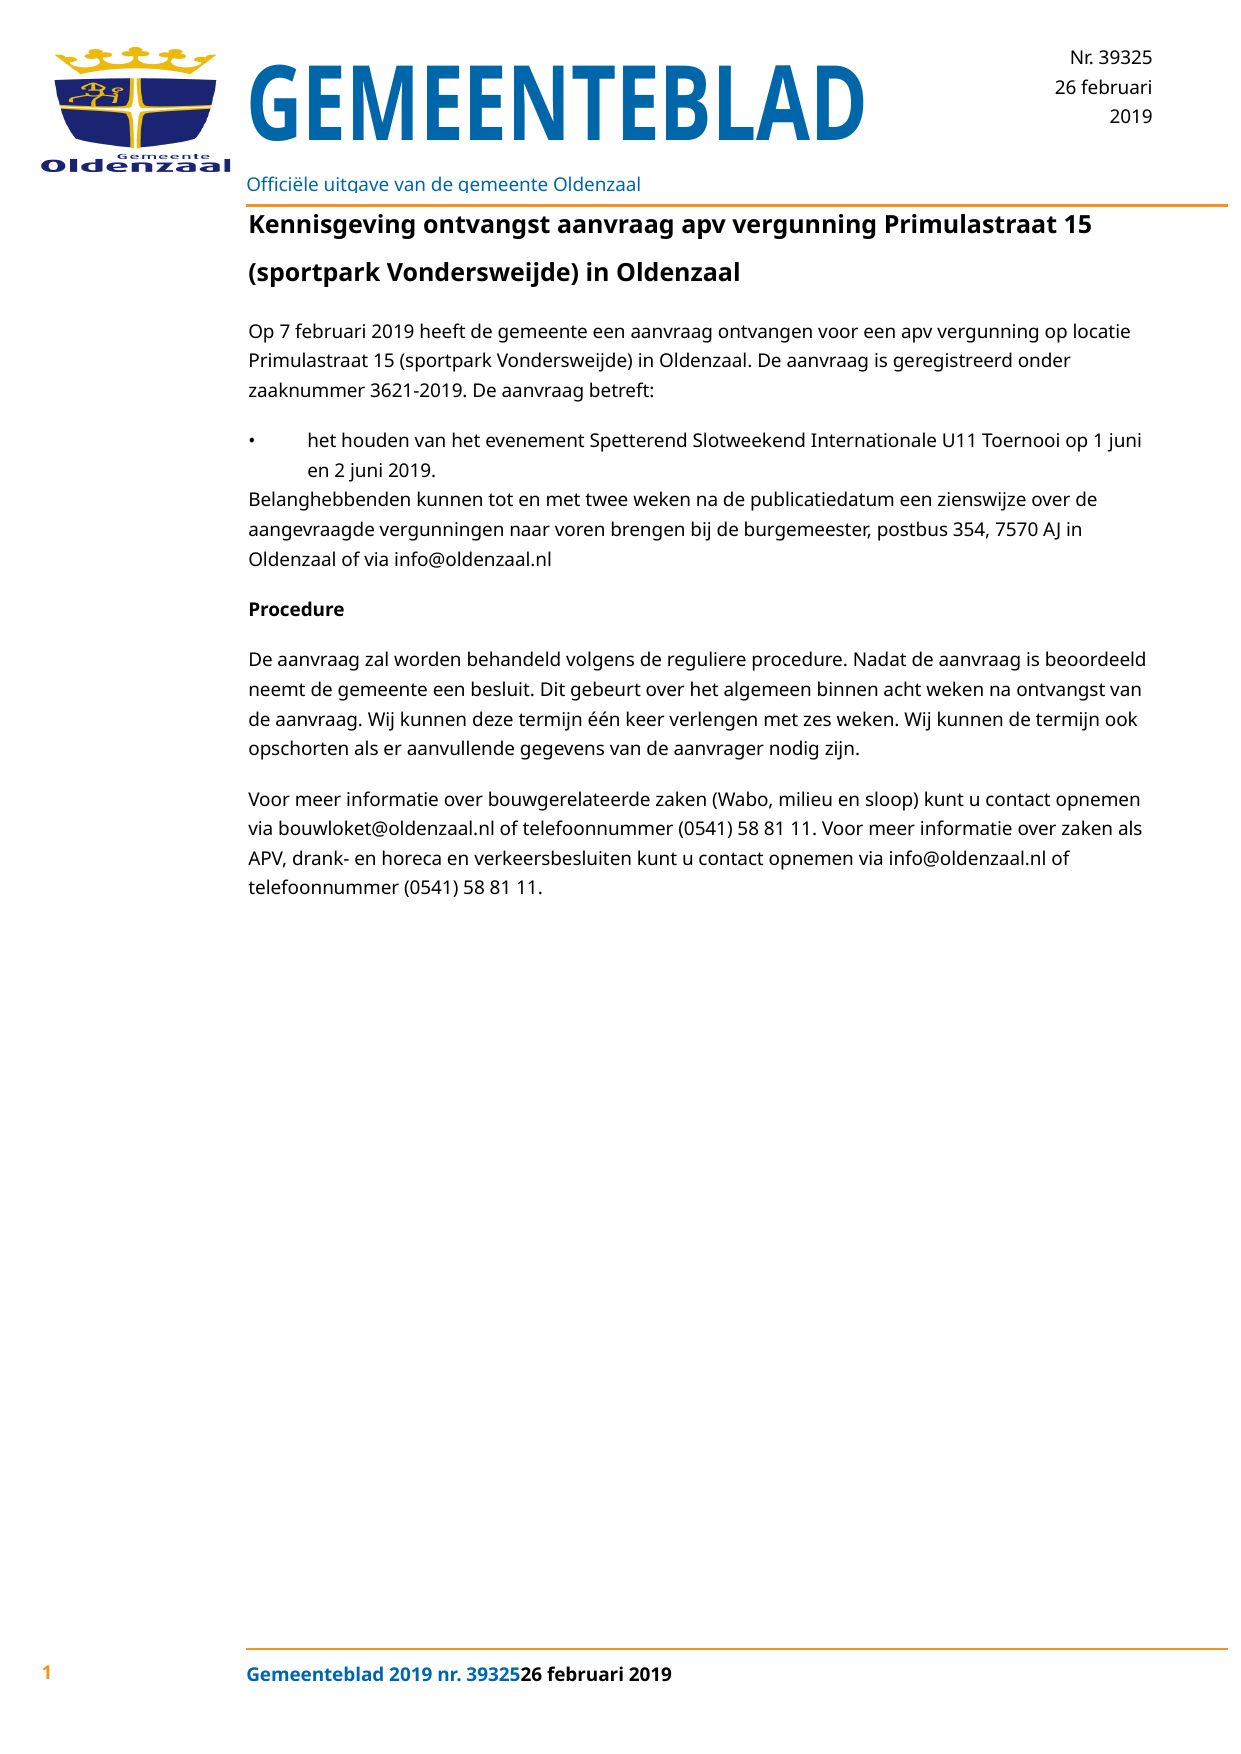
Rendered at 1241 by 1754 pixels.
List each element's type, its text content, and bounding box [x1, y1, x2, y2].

list het houden van het evenement Spetterend Slotweekend Internationale U11 Toernooi op 1 juni en 2 juni 2019. [248, 427, 1152, 483]
text Procedure [248, 596, 1152, 622]
text De aanvraag zal worden behandeld volgens de reguliere procedure. Nadat de aanvraag is beoordeeld neemt de gemeente een besluit. Dit gebeurt over het algemeen binnen acht weken na ontvangst van de aanvraag. Wij kunnen deze termijn één keer verlengen met zes weken. Wij kunnen de termijn ook opschorten als er aanvullende gegevens van de aanvrager nodig zijn. [248, 647, 1152, 761]
text Op 7 februari 2019 heeft de gemeente een aanvraag ontvangen voor een apv vergunning op locatie Primulastraat 15 (sportpark Vondersweijde) in Oldenzaal. De aanvraag is geregistreerd onder zaaknummer 3621-2019. De aanvraag betreft: [248, 318, 1152, 403]
text Voor meer informatie over bouwgerelateerde zaken (Wabo, milieu en sloop) kunt u contact opnemen via bouwloket@oldenzaal.nl of telefoonnummer (0541) 58 81 11. Voor meer informatie over zaken als APV, drank- en horeca en verkeersbesluiten kunt u contact opnemen via info@oldenzaal.nl of telefoonnummer (0541) 58 81 11. [248, 786, 1152, 900]
text Belanghebbenden kunnen tot en met twee weken na de publicatiedatum een zienswijze over de aangevraagde vergunningen naar voren brengen bij de burgemeester, postbus 354, 7570 AJ in Oldenzaal of via info@oldenzaal.nl [248, 487, 1152, 572]
text Kennisgeving ontvangst aanvraag apv vergunning Primulastraat 15 (sportpark Vondersweijde) in Oldenzaal [248, 207, 1152, 288]
picture [41, 47, 231, 172]
